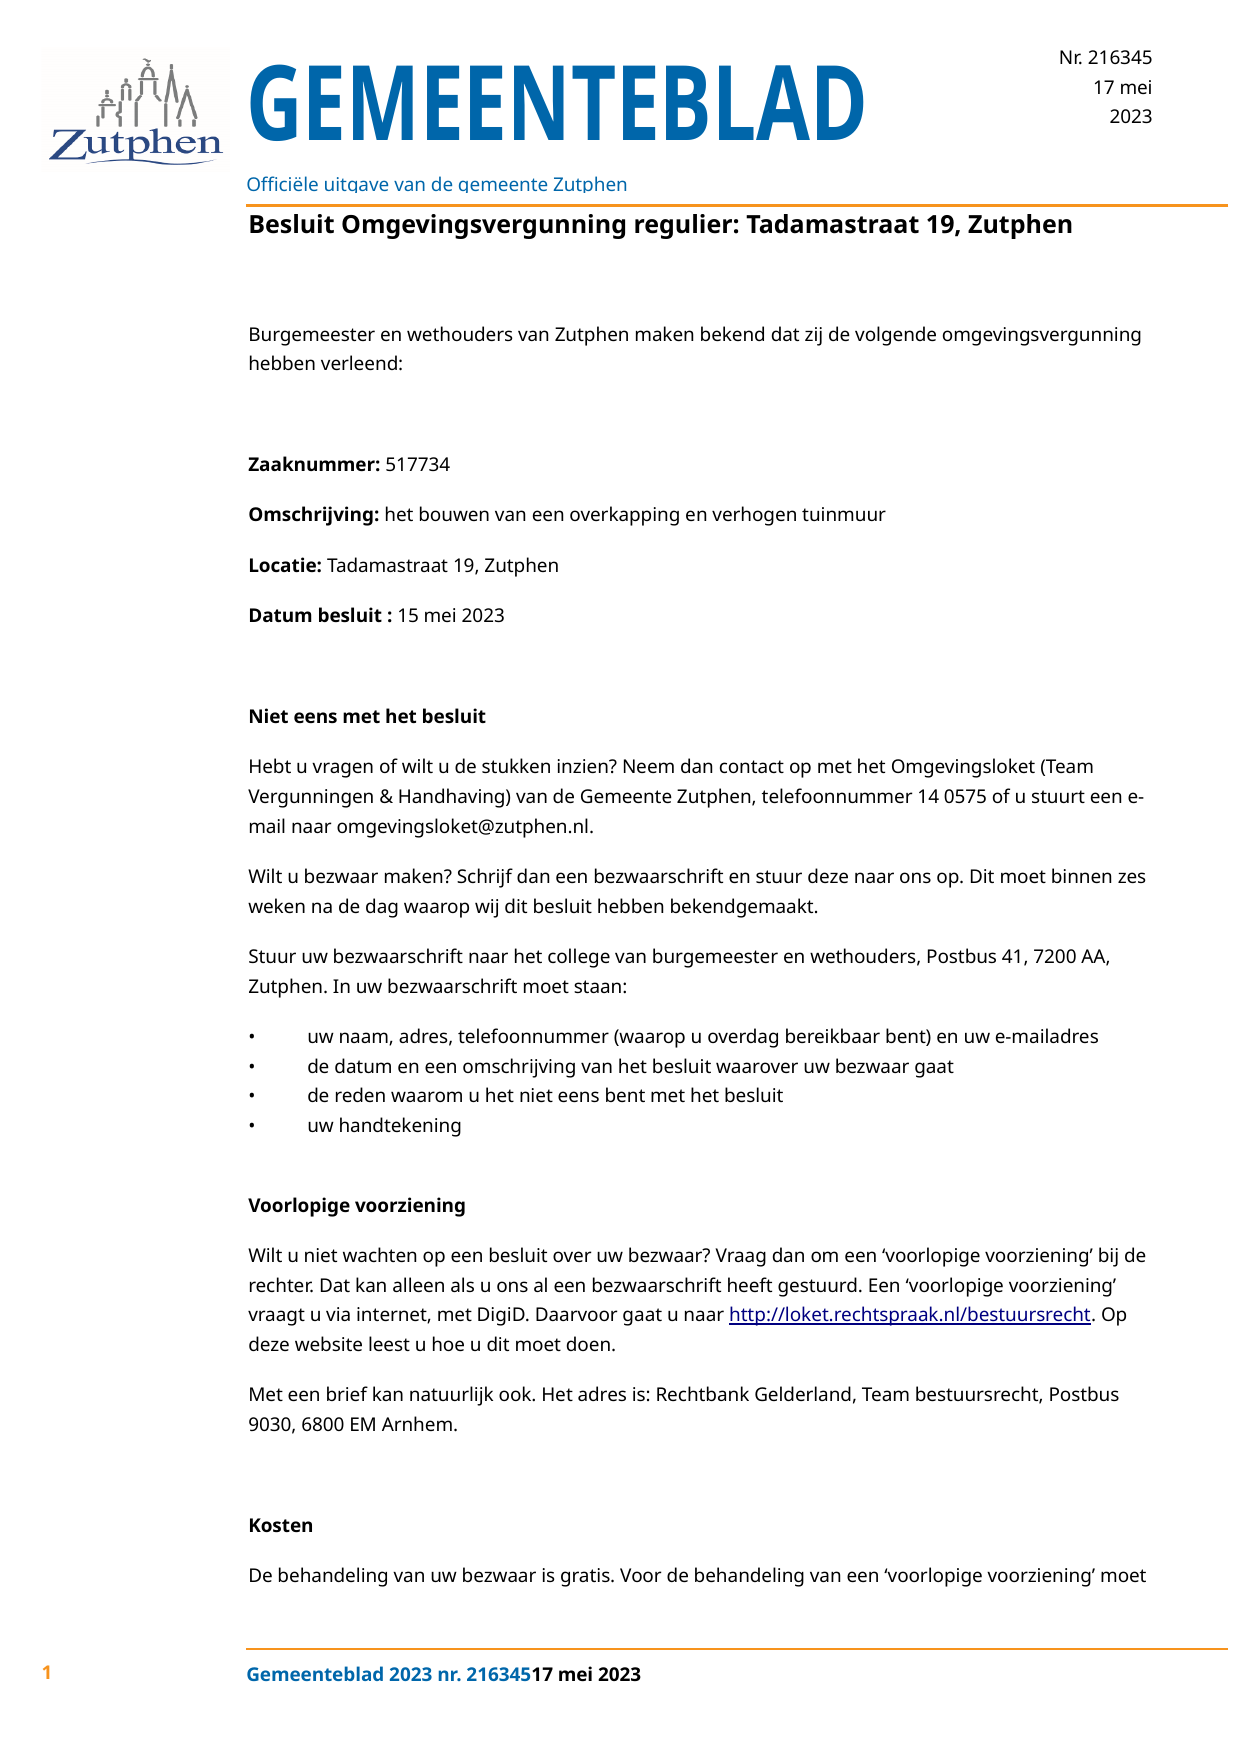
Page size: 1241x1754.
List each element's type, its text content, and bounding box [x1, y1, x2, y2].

list uw naam, adres, telefoonnummer (waarop u overdag bereikbaar bent) en uw e-mailadres [248, 1023, 1152, 1049]
text Besluit Omgevingsvergunning regulier: Tadamastraat 19, Zutphen [248, 207, 1152, 241]
text Hebt u vragen of wilt u de stukken inzien? Neem dan contact op met het Omgevingsloket (Team Vergunningen & Handhaving) van de Gemeente Zutphen, telefoonnummer 14 0575 of u stuurt een e-mail naar omgevingsloket@zutphen.nl. [248, 754, 1152, 838]
text Burgemeester en wethouders van Zutphen maken bekend dat zij de volgende omgevingsvergunning hebben verleend: [248, 321, 1152, 376]
list de reden waarom u het niet eens bent met het besluit [248, 1082, 1152, 1108]
picture [41, 47, 231, 172]
text Omschrijving: het bouwen van een overkapping en verhogen tuinmuur [248, 502, 1152, 527]
list de datum en een omschrijving van het besluit waarover uw bezwaar gaat [248, 1053, 1152, 1078]
text De behandeling van uw bezwaar is gratis. Voor de behandeling van een ‘voorlopige voorziening’ moet [248, 1562, 1152, 1588]
text Locatie: Tadamastraat 19, Zutphen [248, 552, 1152, 578]
list uw handtekening [248, 1112, 1152, 1138]
text Wilt u bezwaar maken? Schrijf dan een bezwaarschrift en stuur deze naar ons op. Dit moet binnen zes weken na de dag waarop wij dit besluit hebben bekendgemaakt. [248, 863, 1152, 918]
text Voorlopige voorziening [248, 1192, 1152, 1218]
text Met een brief kan natuurlijk ook. Het adres is: Rechtbank Gelderland, Team bestuursrecht, Postbus 9030, 6800 EM Arnhem. [248, 1382, 1152, 1437]
text Datum besluit : 15 mei 2023 [248, 602, 1152, 628]
text Stuur uw bezwaarschrift naar het college van burgemeester en wethouders, Postbus 41, 7200 AA, Zutphen. In uw bezwaarschrift moet staan: [248, 943, 1152, 998]
text Zaaknummer: 517734 [248, 451, 1152, 477]
text Kosten [248, 1512, 1152, 1538]
text Wilt u niet wachten op een besluit over uw bezwaar? Vraag dan om een ‘voorlopige voorziening’ bij de rechter. Dat kan alleen als u ons al een bezwaarschrift heeft gestuurd. Een ‘voorlopige voorziening’ vraagt u via internet, met DigiD. Daarvoor gaat u naar http://loket.rechtspraak.nl/bestuursrecht. Op deze website leest u hoe u dit moet doen. [248, 1242, 1152, 1357]
text Niet eens met het besluit [248, 703, 1152, 729]
